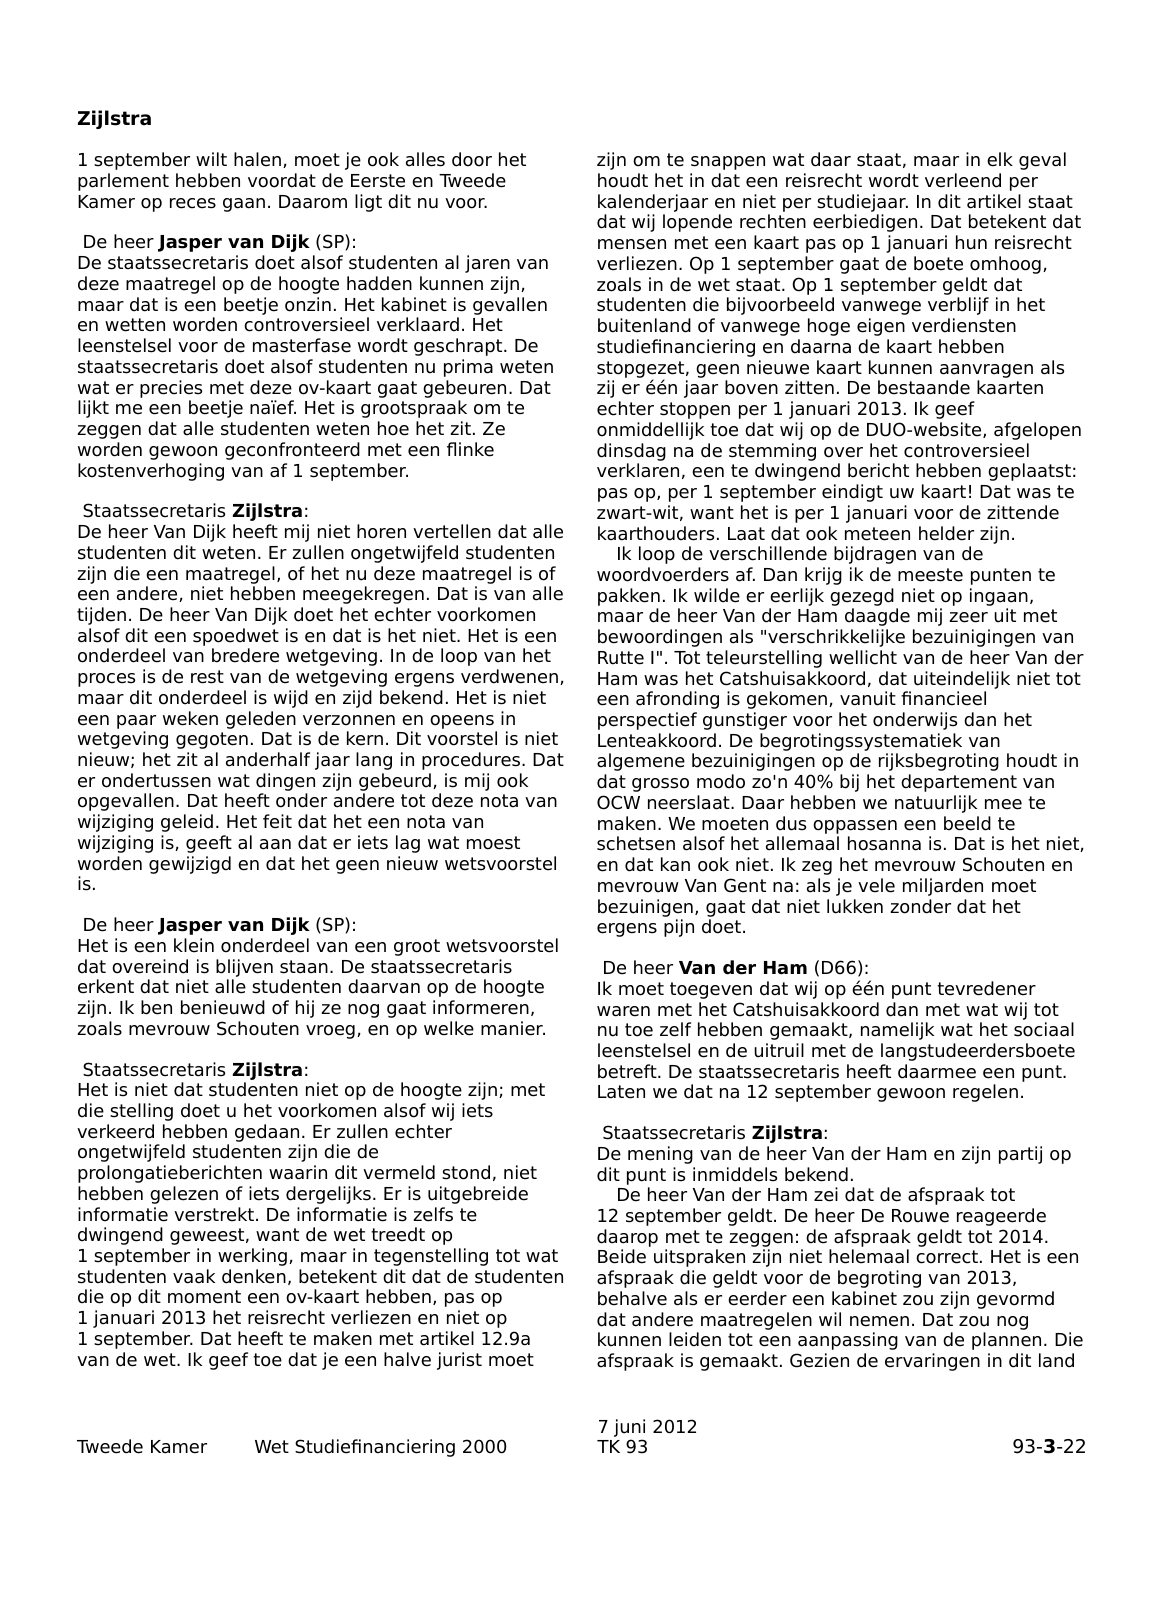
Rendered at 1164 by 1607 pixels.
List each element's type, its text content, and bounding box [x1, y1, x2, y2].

text De mening van de heer Van der Ham en zijn partij op dit punt is inmiddels bekend. [596, 1144, 1087, 1185]
text Staatssecretaris Zijlstra: [77, 1059, 567, 1080]
text zijn om te snappen wat daar staat, maar in elk geval houdt het in dat een reisrecht wordt verleend per kalenderjaar en niet per studiejaar. In dit artikel staat dat wij lopende rechten eerbiedigen. Dat betekent dat mensen met een kaart pas op 1 januari hun reisrecht verliezen. Op 1 september gaat de boete omhoog, zoals in de wet staat. Op 1 september geldt dat studenten die bijvoorbeeld vanwege verblijf in het buitenland of vanwege hoge eigen verdiensten studiefinanciering en daarna de kaart hebben stopgezet, geen nieuwe kaart kunnen aanvragen als zij er één jaar boven zitten. De bestaande kaarten echter stoppen per 1 januari 2013. Ik geef onmiddellijk toe dat wij op de DUO-website, afgelopen dinsdag na de stemming over het controversieel verklaren, een te dwingend bericht hebben geplaatst: pas op, per 1 september eindigt uw kaart! Dat was te zwart-wit, want het is per 1 januari voor de zittende kaarthouders. Laat dat ook meteen helder zijn. [596, 150, 1087, 544]
text Ik moet toegeven dat wij op één punt tevredener waren met het Catshuisakkoord dan met wat wij tot nu toe zelf hebben gemaakt, namelijk wat het sociaal leenstelsel en de uitruil met de langstudeerdersboete betreft. De staatssecretaris heeft daarmee een punt. Laten we dat na 12 september gewoon regelen. [596, 979, 1087, 1103]
text De staatssecretaris doet alsof studenten al jaren van deze maatregel op de hoogte hadden kunnen zijn, maar dat is een beetje onzin. Het kabinet is gevallen en wetten worden controversieel verklaard. Het leenstelsel voor de masterfase wordt geschrapt. De staatssecretaris doet alsof studenten nu prima weten wat er precies met deze ov-kaart gaat gebeuren. Dat lijkt me een beetje naïef. Het is grootspraak om te zeggen dat alle studenten weten hoe het zit. Ze worden gewoon geconfronteerd met een flinke kostenverhoging van af 1 september. [77, 253, 567, 481]
text De heer Van Dijk heeft mij niet horen vertellen dat alle studenten dit weten. Er zullen ongetwijfeld studenten zijn die een maatregel, of het nu deze maatregel is of een andere, niet hebben meegekregen. Dat is van alle tijden. De heer Van Dijk doet het echter voorkomen alsof dit een spoedwet is en dat is het niet. Het is een onderdeel van bredere wetgeving. In de loop van het proces is de rest van de wetgeving ergens verdwenen, maar dit onderdeel is wijd en zijd bekend. Het is niet een paar weken geleden verzonnen en opeens in wetgeving gegoten. Dat is de kern. Dit voorstel is niet nieuw; het zit al anderhalf jaar lang in procedures. Dat er ondertussen wat dingen zijn gebeurd, is mij ook opgevallen. Dat heeft onder andere tot deze nota van wijziging geleid. Het feit dat het een nota van wijziging is, geeft al aan dat er iets lag wat moest worden gewijzigd en dat het geen nieuw wetsvoorstel is. [77, 522, 567, 895]
text De heer Jasper van Dijk (SP): [77, 915, 567, 936]
text De heer Van der Ham (D66): [596, 958, 1087, 979]
text Het is een klein onderdeel van een groot wetsvoorstel dat overeind is blijven staan. De staatssecretaris erkent dat niet alle studenten daarvan op de hoogte zijn. Ik ben benieuwd of hij ze nog gaat informeren, zoals mevrouw Schouten vroeg, en op welke manier. [77, 936, 567, 1039]
text Staatssecretaris Zijlstra: [596, 1123, 1087, 1144]
text De heer Jasper van Dijk (SP): [77, 232, 567, 253]
text Staatssecretaris Zijlstra: [77, 501, 567, 522]
text De heer Van der Ham zei dat de afspraak tot 12 september geldt. De heer De Rouwe reageerde daarop met te zeggen: de afspraak geldt tot 2014. Beide uitspraken zijn niet helemaal correct. Het is een afspraak die geldt voor de begroting van 2013, behalve als er eerder een kabinet zou zijn gevormd dat andere maatregelen wil nemen. Dat zou nog kunnen leiden tot een aanpassing van de plannen. Die afspraak is gemaakt. Gezien de ervaringen in dit land [596, 1185, 1087, 1372]
text Het is niet dat studenten niet op de hoogte zijn; met die stelling doet u het voorkomen alsof wij iets verkeerd hebben gedaan. Er zullen echter ongetwijfeld studenten zijn die de prolongatieberichten waarin dit vermeld stond, niet hebben gelezen of iets dergelijks. Er is uitgebreide informatie verstrekt. De informatie is zelfs te dwingend geweest, want de wet treedt op 1 september in werking, maar in tegenstelling tot wat studenten vaak denken, betekent dit dat de studenten die op dit moment een ov-kaart hebben, pas op 1 januari 2013 het reisrecht verliezen en niet op 1 september. Dat heeft te maken met artikel 12.9a van de wet. Ik geef toe dat je een halve jurist moet [77, 1080, 567, 1370]
text 1 september wilt halen, moet je ook alles door het parlement hebben voordat de Eerste en Tweede Kamer op reces gaan. Daarom ligt dit nu voor. [77, 150, 567, 212]
text Ik loop de verschillende bijdragen van de woordvoerders af. Dan krijg ik de meeste punten te pakken. Ik wilde er eerlijk gezegd niet op ingaan, maar de heer Van der Ham daagde mij zeer uit met bewoordingen als "verschrikkelijke bezuinigingen van Rutte I". Tot teleurstelling wellicht van de heer Van der Ham was het Catshuisakkoord, dat uiteindelijk niet tot een afronding is gekomen, vanuit financieel perspectief gunstiger voor het onderwijs dan het Lenteakkoord. De begrotingssystematiek van algemene bezuinigingen op de rijksbegroting houdt in dat grosso modo zo'n 40% bij het departement van OCW neerslaat. Daar hebben we natuurlijk mee te maken. We moeten dus oppassen een beeld te schetsen alsof het allemaal hosanna is. Dat is het niet, en dat kan ook niet. Ik zeg het mevrouw Schouten en mevrouw Van Gent na: als je vele miljarden moet bezuinigen, gaat dat niet lukken zonder dat het ergens pijn doet. [596, 544, 1087, 938]
